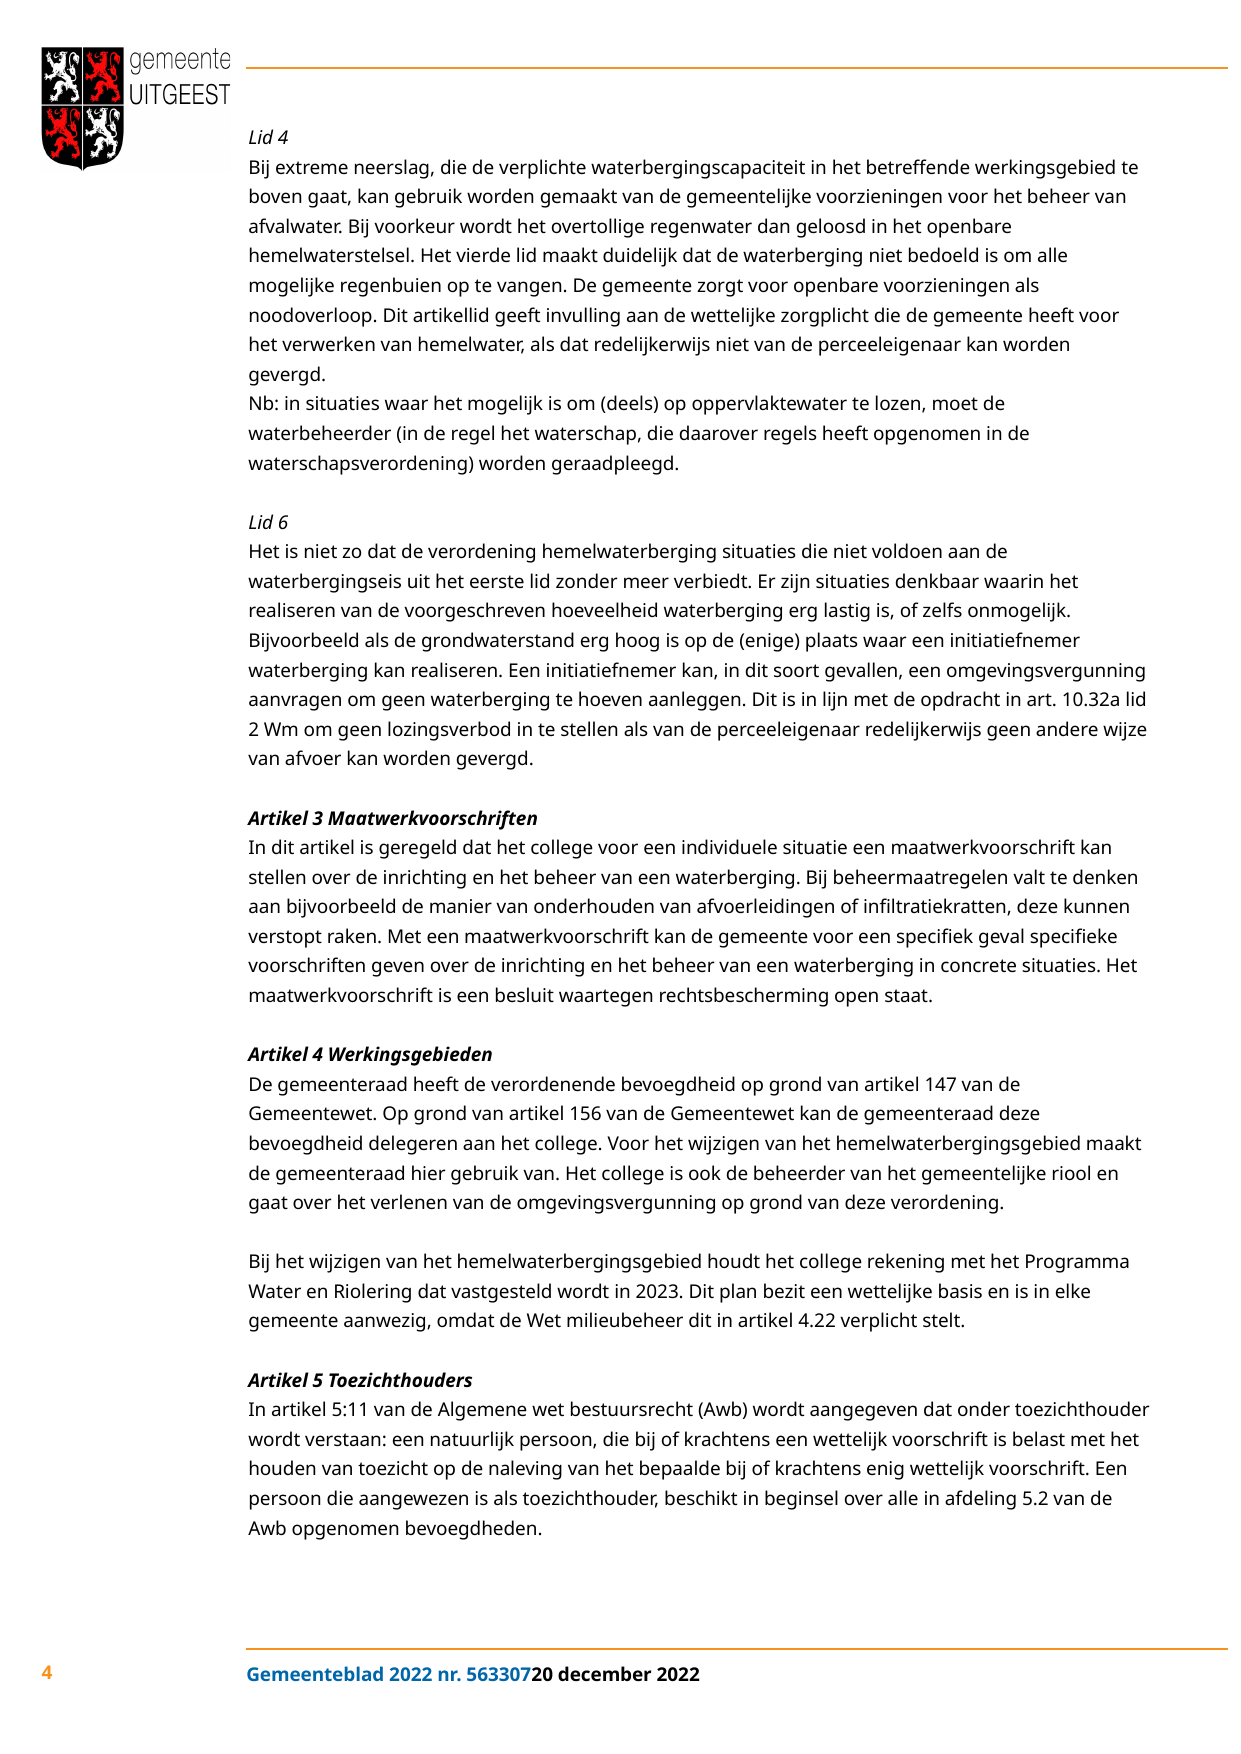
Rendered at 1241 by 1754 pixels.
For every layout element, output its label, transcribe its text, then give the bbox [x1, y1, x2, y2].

text De gemeenteraad heeft de verordenende bevoegdheid op grond van artikel 147 van de Gemeentewet. Op grond van artikel 156 van de Gemeentewet kan de gemeenteraad deze bevoegdheid delegeren aan het college. Voor het wijzigen van het hemelwaterbergingsgebied maakt de gemeenteraad hier gebruik van. Het college is ook de beheerder van het gemeentelijke riool en gaat over het verlenen van de omgevingsvergunning op grond van deze verordening. [248, 1071, 1152, 1215]
text Bij het wijzigen van het hemelwaterbergingsgebied houdt het college rekening met het Programma Water en Riolering dat vastgesteld wordt in 2023. Dit plan bezit een wettelijke basis en is in elke gemeente aanwezig, omdat de Wet milieubeheer dit in artikel 4.22 verplicht stelt. [248, 1248, 1152, 1333]
text Nb: in situaties waar het mogelijk is om (deels) op oppervlaktewater te lozen, moet de waterbeheerder (in de regel het waterschap, die daarover regels heeft opgenomen in de waterschapsverordening) worden geraadpleegd. [248, 391, 1152, 476]
text Artikel 3 Maatwerkvoorschriften [248, 805, 1152, 831]
text Lid 6 [248, 509, 1152, 535]
text In dit artikel is geregeld dat het college voor een individuele situatie een maatwerkvoorschrift kan stellen over de inrichting en het beheer van een waterberging. Bij beheermaatregelen valt te denken aan bijvoorbeeld de manier van onderhouden van afvoerleidingen of infiltratiekratten, deze kunnen verstopt raken. Met een maatwerkvoorschrift kan de gemeente voor een specifiek geval specifieke voorschriften geven over de inrichting en het beheer van een waterberging in concrete situaties. Het maatwerkvoorschrift is een besluit waartegen rechtsbescherming open staat. [248, 834, 1152, 1008]
text In artikel 5:11 van de Algemene wet bestuursrecht (Awb) wordt aangegeven dat onder toezichthouder wordt verstaan: een natuurlijk persoon, die bij of krachtens een wettelijk voorschrift is belast met het houden van toezicht op de naleving van het bepaalde bij of krachtens enig wettelijk voorschrift. Een persoon die aangewezen is als toezichthouder, beschikt in beginsel over alle in afdeling 5.2 van de Awb opgenomen bevoegdheden. [248, 1396, 1152, 1541]
text Artikel 5 Toezichthouders [248, 1367, 1152, 1393]
text Artikel 4 Werkingsgebieden [248, 1041, 1152, 1067]
text Bij extreme neerslag, die de verplichte waterbergingscapaciteit in het betreffende werkingsgebied te boven gaat, kan gebruik worden gemaakt van de gemeentelijke voorzieningen voor het beheer van afvalwater. Bij voorkeur wordt het overtollige regenwater dan geloosd in het openbare hemelwaterstelsel. Het vierde lid maakt duidelijk dat de waterberging niet bedoeld is om alle mogelijke regenbuien op te vangen. De gemeente zorgt voor openbare voorzieningen als noodoverloop. Dit artikellid geeft invulling aan de wettelijke zorgplicht die de gemeente heeft voor het verwerken van hemelwater, als dat redelijkerwijs niet van de perceeleigenaar kan worden gevergd. [248, 154, 1152, 387]
text Lid 4 [248, 124, 1152, 150]
picture [41, 47, 231, 172]
text Het is niet zo dat de verordening hemelwaterberging situaties die niet voldoen aan de waterbergingseis uit het eerste lid zonder meer verbiedt. Er zijn situaties denkbaar waarin het realiseren van de voorgeschreven hoeveelheid waterberging erg lastig is, of zelfs onmogelijk. Bijvoorbeeld als de grondwaterstand erg hoog is op de (enige) plaats waar een initiatiefnemer waterberging kan realiseren. Een initiatiefnemer kan, in dit soort gevallen, een omgevingsvergunning aanvragen om geen waterberging te hoeven aanleggen. Dit is in lijn met de opdracht in art. 10.32a lid 2 Wm om geen lozingsverbod in te stellen als van de perceeleigenaar redelijkerwijs geen andere wijze van afvoer kan worden gevergd. [248, 538, 1152, 771]
